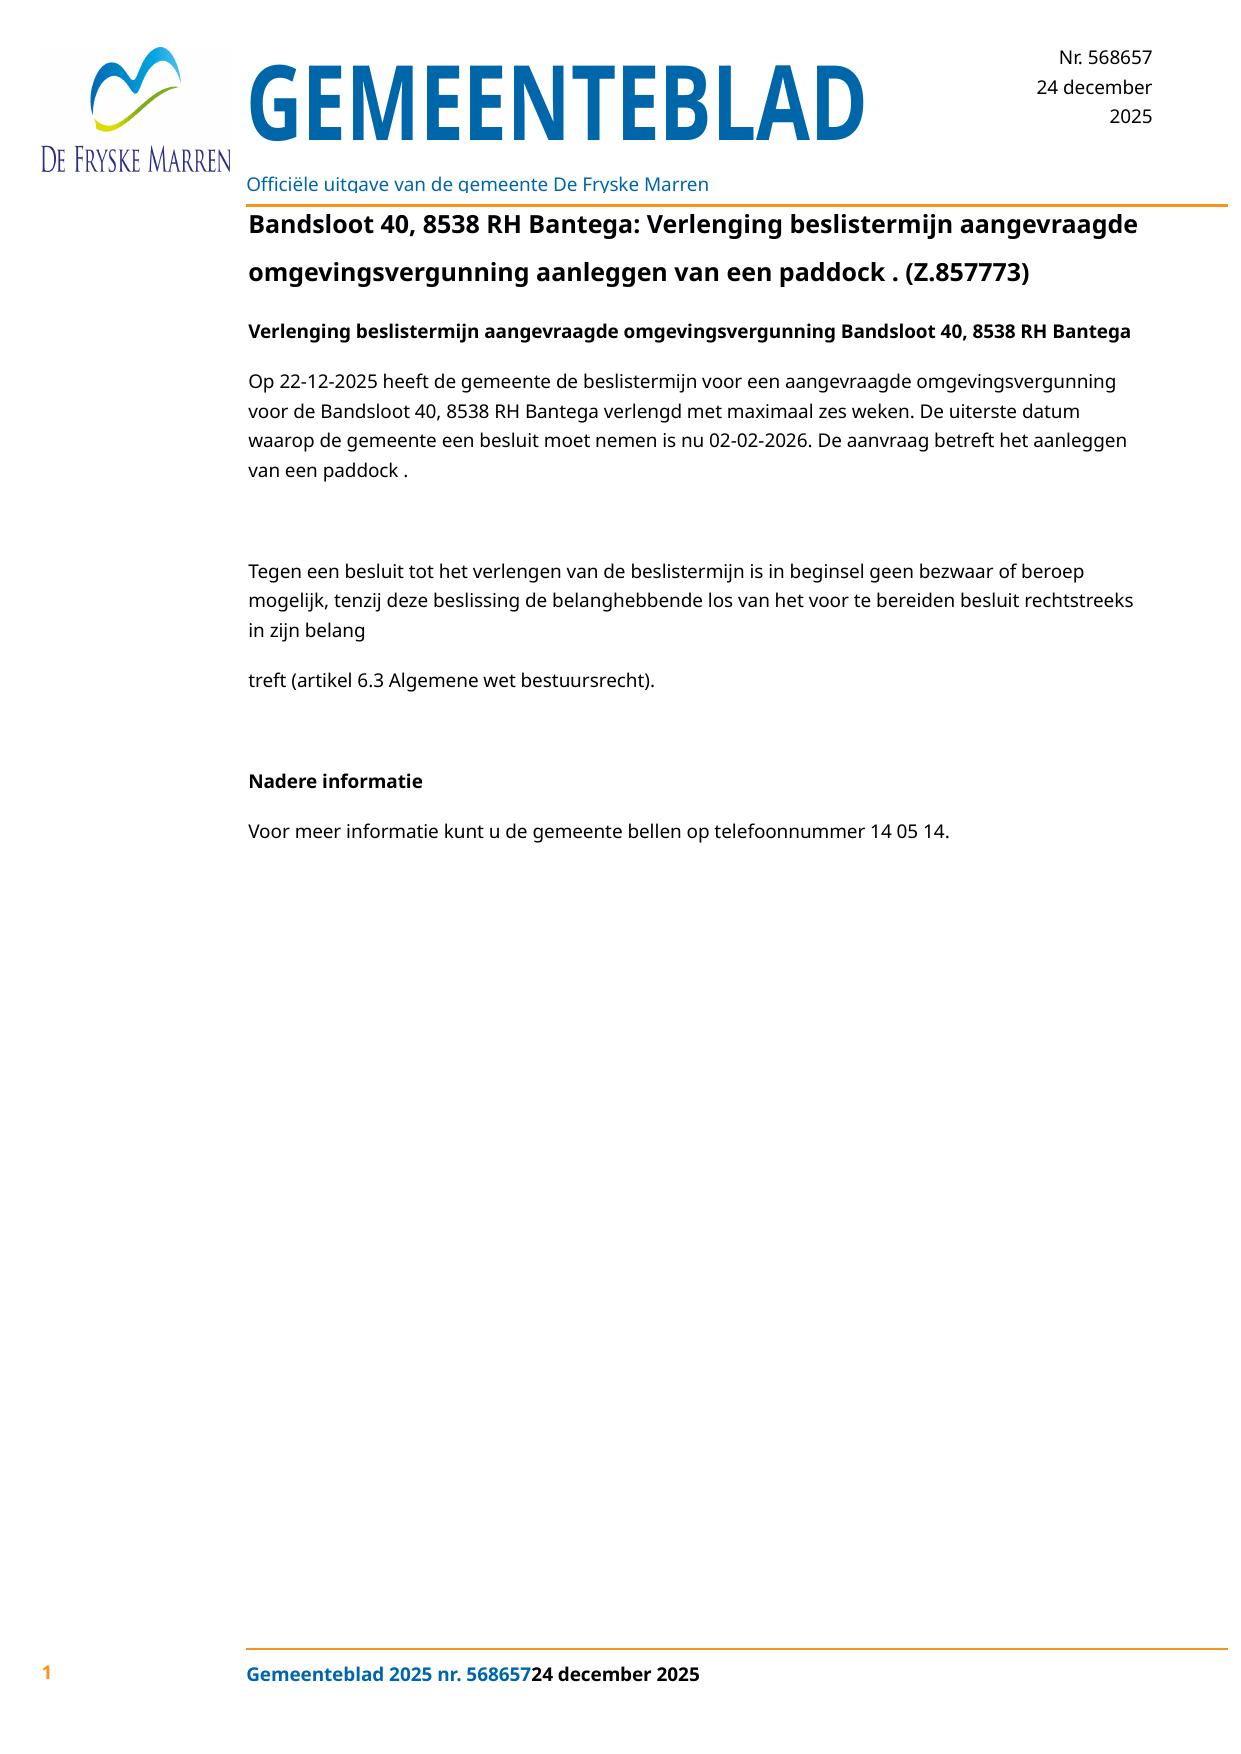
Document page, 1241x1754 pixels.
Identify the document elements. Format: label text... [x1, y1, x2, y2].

text Bandsloot 40, 8538 RH Bantega: Verlenging beslistermijn aangevraagde omgevingsvergunning aanleggen van een paddock . (Z.857773) [248, 207, 1152, 288]
text treft (artikel 6.3 Algemene wet bestuursrecht). [248, 667, 1152, 693]
picture [41, 47, 231, 172]
text Nadere informatie [248, 768, 1152, 794]
text Op 22-12-2025 heeft de gemeente de beslistermijn voor een aangevraagde omgevingsvergunning voor de Bandsloot 40, 8538 RH Bantega verlengd met maximaal zes weken. De uiterste datum waarop de gemeente een besluit moet nemen is nu 02-02-2026. De aanvraag betreft het aanleggen van een paddock . [248, 368, 1152, 483]
text Tegen een besluit tot het verlengen van de beslistermijn is in beginsel geen bezwaar of beroep mogelijk, tenzij deze beslissing de belanghebbende los van het voor te bereiden besluit rechtstreeks in zijn belang [248, 558, 1152, 643]
text Verlenging beslistermijn aangevraagde omgevingsvergunning Bandsloot 40, 8538 RH Bantega [248, 318, 1152, 344]
text Voor meer informatie kunt u de gemeente bellen op telefoonnummer 14 05 14. [248, 819, 1152, 844]
